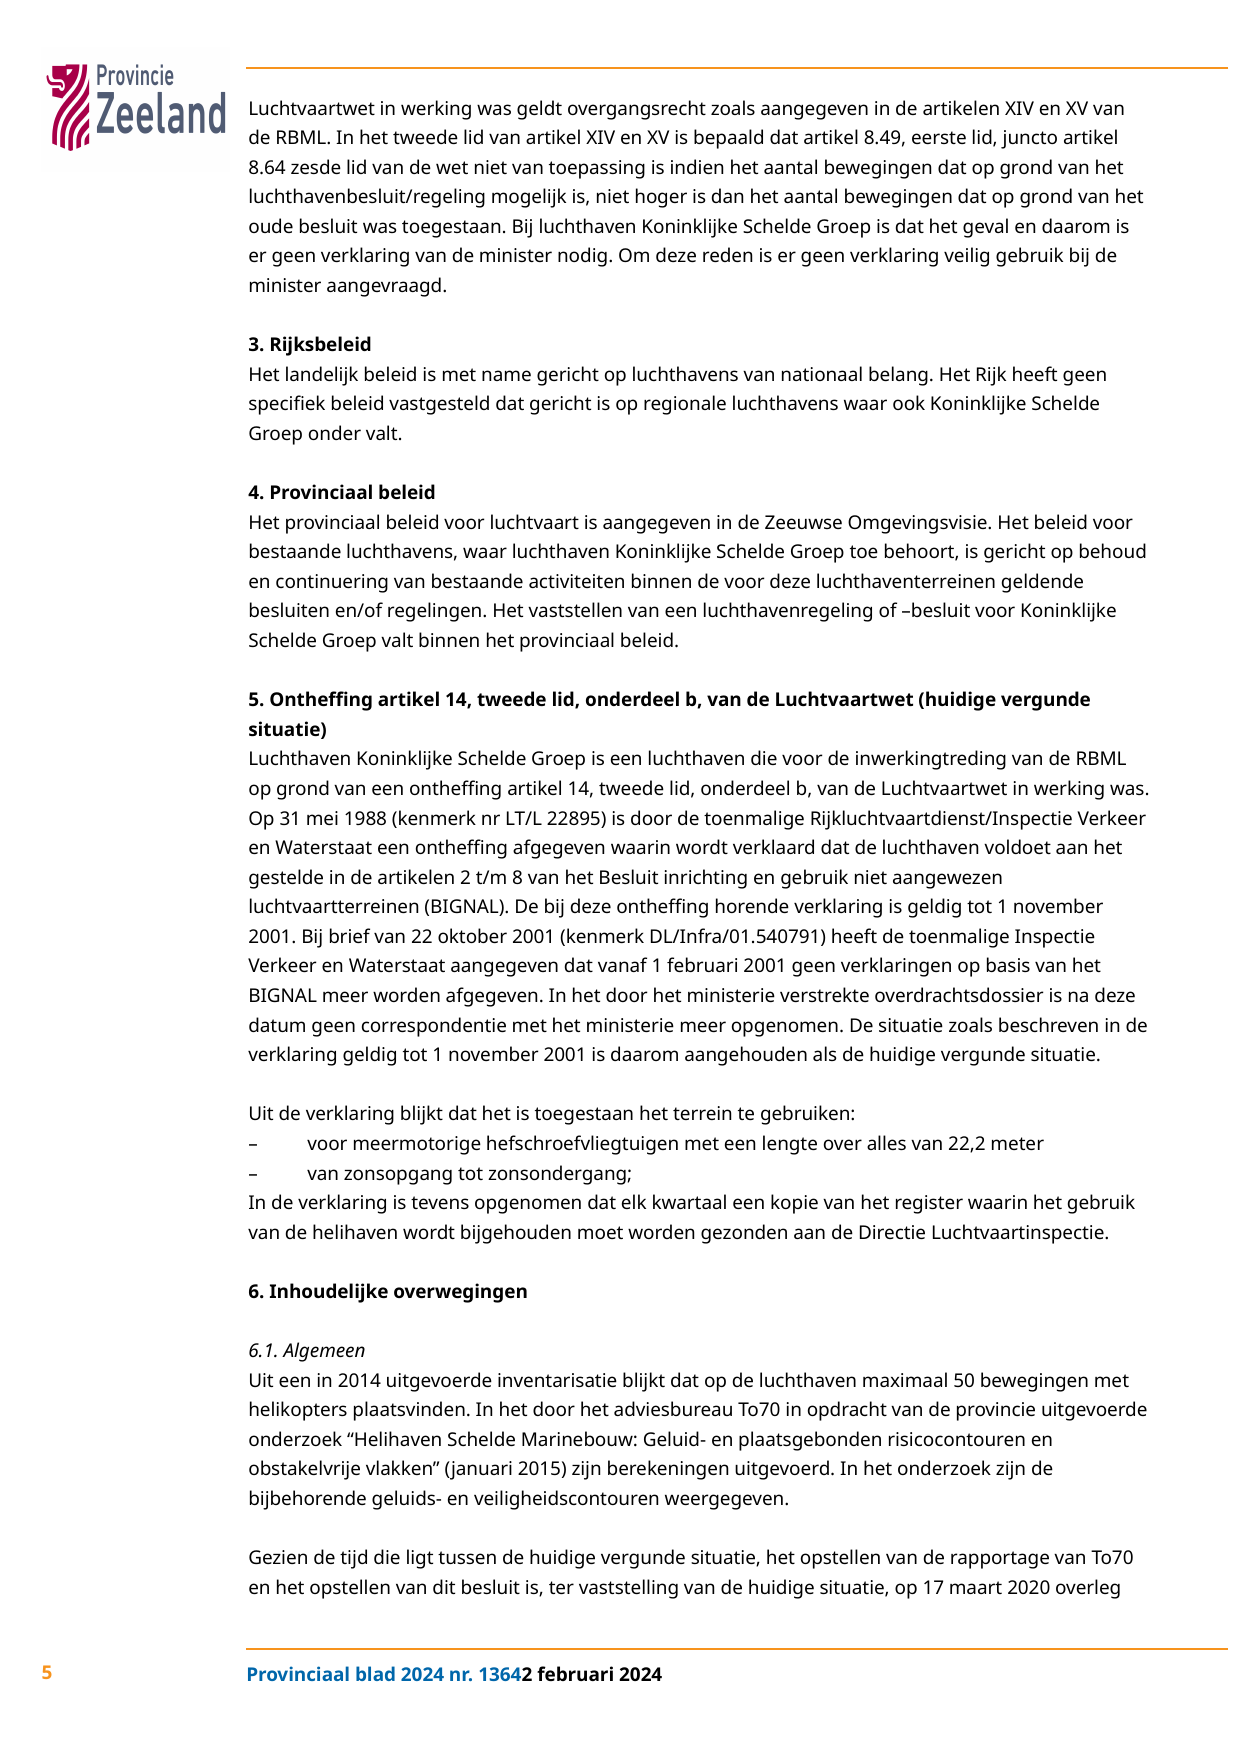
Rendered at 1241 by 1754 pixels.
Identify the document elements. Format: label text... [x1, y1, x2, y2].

text Luchthaven Koninklijke Schelde Groep is een luchthaven die voor de inwerkingtreding van de RBML op grond van een ontheffing artikel 14, tweede lid, onderdeel b, van de Luchtvaartwet in werking was. Op 31 mei 1988 (kenmerk nr LT/L 22895) is door de toenmalige Rijkluchtvaartdienst/Inspectie Verkeer en Waterstaat een ontheffing afgegeven waarin wordt verklaard dat de luchthaven voldoet aan het gestelde in de artikelen 2 t/m 8 van het Besluit inrichting en gebruik niet aangewezen luchtvaartterreinen (BIGNAL). De bij deze ontheffing horende verklaring is geldig tot 1 november 2001. Bij brief van 22 oktober 2001 (kenmerk DL/Infra/01.540791) heeft de toenmalige Inspectie Verkeer en Waterstaat aangegeven dat vanaf 1 februari 2001 geen verklaringen op basis van het BIGNAL meer worden afgegeven. In het door het ministerie verstrekte overdrachtsdossier is na deze datum geen correspondentie met het ministerie meer opgenomen. De situatie zoals beschreven in de verklaring geldig tot 1 november 2001 is daarom aangehouden als de huidige vergunde situatie. [248, 746, 1152, 1067]
text Het provinciaal beleid voor luchtvaart is aangegeven in de Zeeuwse Omgevingsvisie. Het beleid voor bestaande luchthavens, waar luchthaven Koninklijke Schelde Groep toe behoort, is gericht op behoud en continuering van bestaande activiteiten binnen de voor deze luchthaventerreinen geldende besluiten en/of regelingen. Het vaststellen van een luchthavenregeling of –besluit voor Koninklijke Schelde Groep valt binnen het provinciaal beleid. [248, 509, 1152, 653]
text Uit een in 2014 uitgevoerde inventarisatie blijkt dat op de luchthaven maximaal 50 bewegingen met helikopters plaatsvinden. In het door het adviesbureau To70 in opdracht van de provincie uitgevoerde onderzoek “Helihaven Schelde Marinebouw: Geluid- en plaatsgebonden risicocontouren en obstakelvrije vlakken” (januari 2015) zijn berekeningen uitgevoerd. In het onderzoek zijn de bijbehorende geluids- en veiligheidscontouren weergegeven. [248, 1367, 1152, 1511]
list van zonsopgang tot zonsondergang; [248, 1160, 1152, 1186]
text 4. Provinciaal beleid [248, 479, 1152, 505]
text Het landelijk beleid is met name gericht op luchthavens van nationaal belang. Het Rijk heeft geen specifiek beleid vastgesteld dat gericht is op regionale luchthavens waar ook Koninklijke Schelde Groep onder valt. [248, 361, 1152, 446]
text 5. Ontheffing artikel 14, tweede lid, onderdeel b, van de Luchtvaartwet (huidige vergunde situatie) [248, 686, 1152, 742]
text 6. Inhoudelijke overwegingen [248, 1278, 1152, 1304]
text 6.1. Algemeen [248, 1337, 1152, 1363]
text Luchtvaartwet in werking was geldt overgangsrecht zoals aangegeven in de artikelen XIV en XV van de RBML. In het tweede lid van artikel XIV en XV is bepaald dat artikel 8.49, eerste lid, juncto artikel 8.64 zesde lid van de wet niet van toepassing is indien het aantal bewegingen dat op grond van het luchthavenbesluit/regeling mogelijk is, niet hoger is dan het aantal bewegingen dat op grond van het oude besluit was toegestaan. Bij luchthaven Koninklijke Schelde Groep is dat het geval en daarom is er geen verklaring van de minister nodig. Om deze reden is er geen verklaring veilig gebruik bij de minister aangevraagd. [248, 95, 1152, 298]
text Gezien de tijd die ligt tussen de huidige vergunde situatie, het opstellen van de rapportage van To70 en het opstellen van dit besluit is, ter vaststelling van de huidige situatie, op 17 maart 2020 overleg [248, 1544, 1152, 1600]
text Uit de verklaring blijkt dat het is toegestaan het terrein te gebruiken: [248, 1101, 1152, 1126]
list voor meermotorige hefschroefvliegtuigen met een lengte over alles van 22,2 meter [248, 1130, 1152, 1156]
picture [41, 47, 231, 172]
text In de verklaring is tevens opgenomen dat elk kwartaal een kopie van het register waarin het gebruik van de helihaven wordt bijgehouden moet worden gezonden aan de Directie Luchtvaartinspectie. [248, 1189, 1152, 1245]
text 3. Rijksbeleid [248, 331, 1152, 357]
